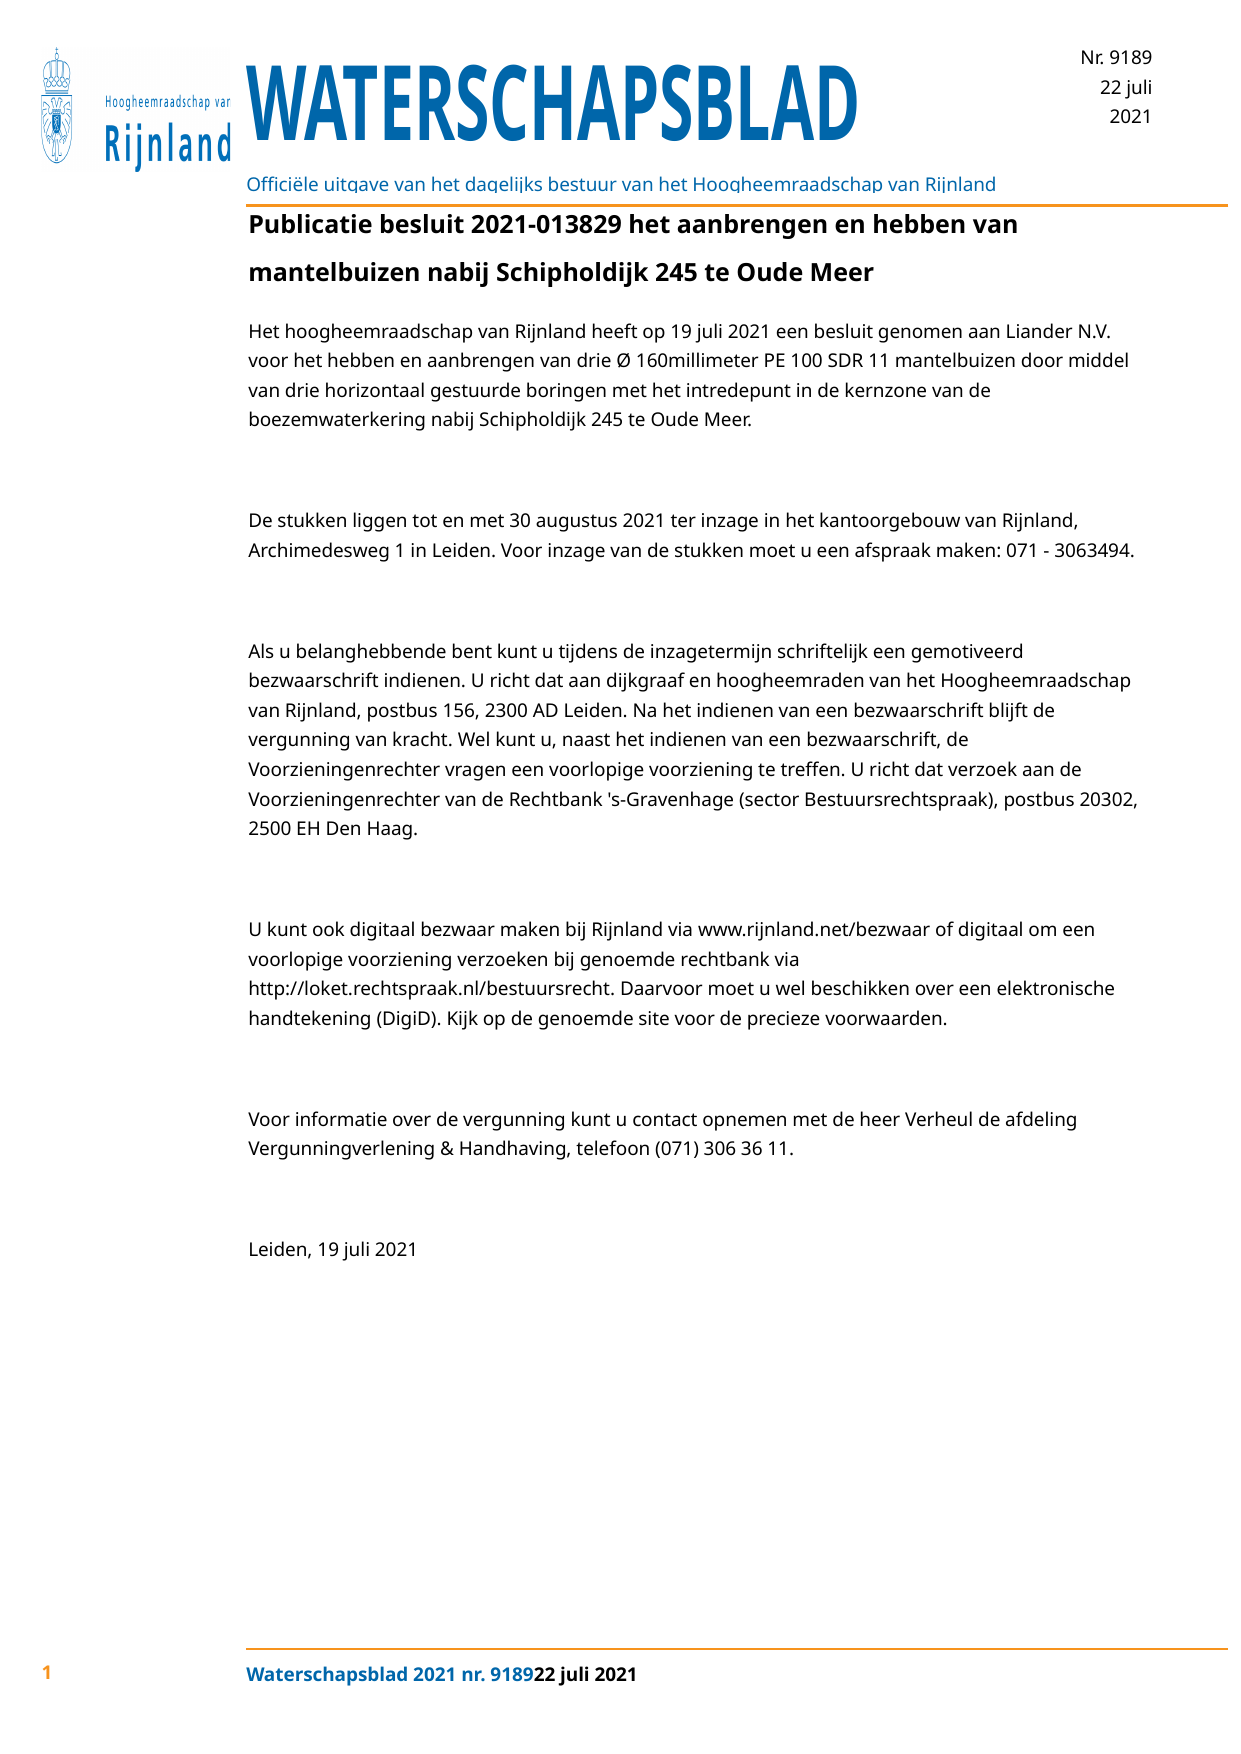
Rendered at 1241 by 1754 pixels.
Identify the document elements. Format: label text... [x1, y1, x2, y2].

text Voor informatie over de vergunning kunt u contact opnemen met de heer Verheul de afdeling Vergunningverlening & Handhaving, telefoon (071) 306 36 11. [248, 1106, 1152, 1161]
text Het hoogheemraadschap van Rijnland heeft op 19 juli 2021 een besluit genomen aan Liander N.V. voor het hebben en aanbrengen van drie Ø 160millimeter PE 100 SDR 11 mantelbuizen door middel van drie horizontaal gestuurde boringen met het intredepunt in de kernzone van de boezemwaterkering nabij Schipholdijk 245 te Oude Meer. [248, 318, 1152, 432]
text Publicatie besluit 2021-013829 het aanbrengen en hebben van mantelbuizen nabij Schipholdijk 245 te Oude Meer [248, 207, 1152, 288]
text Leiden, 19 juli 2021 [248, 1236, 1152, 1262]
text De stukken liggen tot en met 30 augustus 2021 ter inzage in het kantoorgebouw van Rijnland, Archimedesweg 1 in Leiden. Voor inzage van de stukken moet u een afspraak maken: 071 - 3063494. [248, 507, 1152, 563]
text Als u belanghebbende bent kunt u tijdens de inzagetermijn schriftelijk een gemotiveerd bezwaarschrift indienen. U richt dat aan dijkgraaf en hoogheemraden van het Hoogheemraadschap van Rijnland, postbus 156, 2300 AD Leiden. Na het indienen van een bezwaarschrift blijft de vergunning van kracht. Wel kunt u, naast het indienen van een bezwaarschrift, de Voorzieningenrechter vragen een voorlopige voorziening te treffen. U richt dat verzoek aan de Voorzieningenrechter van de Rechtbank 's-Gravenhage (sector Bestuursrechtspraak), postbus 20302, 2500 EH Den Haag. [248, 638, 1152, 841]
picture [41, 47, 231, 172]
text U kunt ook digitaal bezwaar maken bij Rijnland via www.rijnland.net/bezwaar of digitaal om een voorlopige voorziening verzoeken bij genoemde rechtbank via http://loket.rechtspraak.nl/bestuursrecht. Daarvoor moet u wel beschikken over een elektronische handtekening (DigiD). Kijk op de genoemde site voor de precieze voorwaarden. [248, 916, 1152, 1031]
